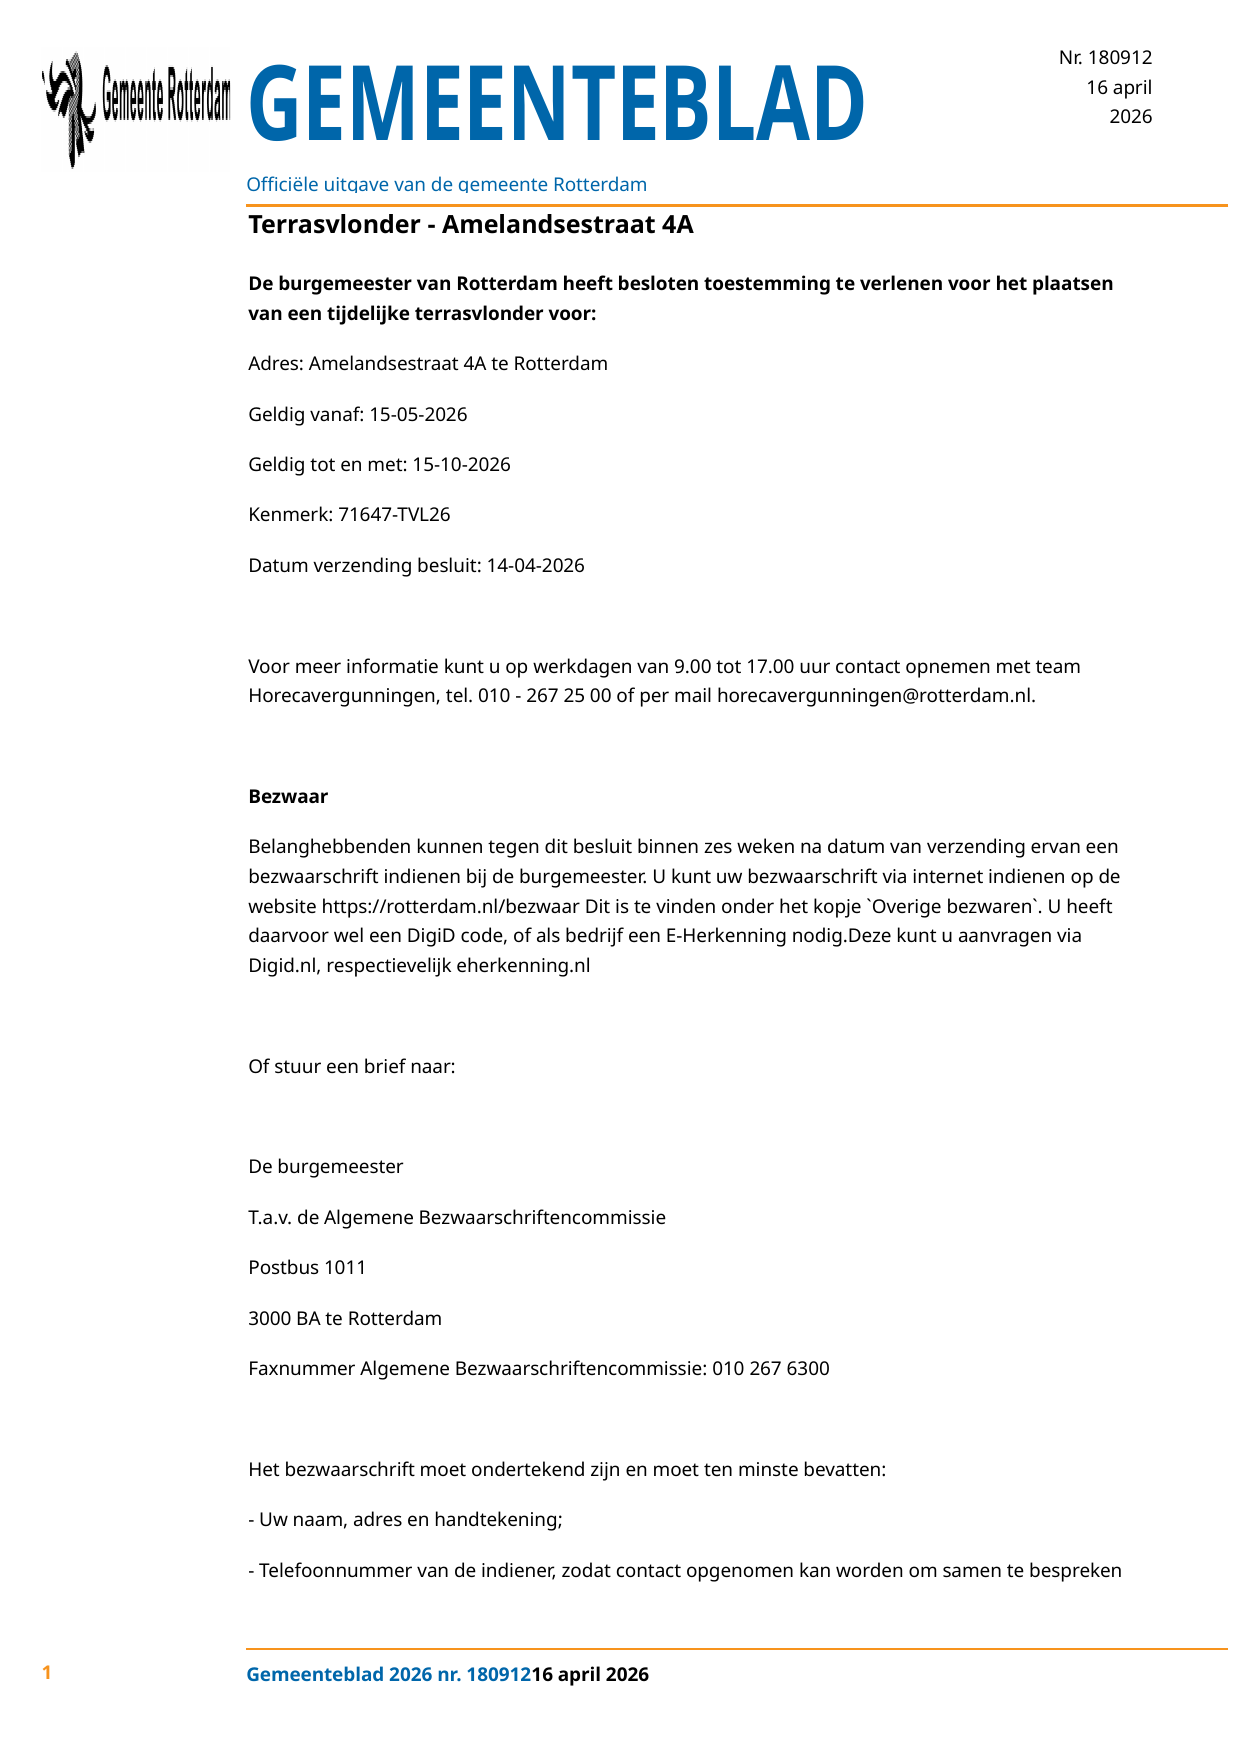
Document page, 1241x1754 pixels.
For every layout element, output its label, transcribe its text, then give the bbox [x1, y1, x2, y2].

text De burgemeester [248, 1154, 1152, 1179]
text Of stuur een brief naar: [248, 1053, 1152, 1078]
text Terrasvlonder - Amelandsestraat 4A [248, 207, 1152, 241]
text T.a.v. de Algemene Bezwaarschriftencommissie [248, 1204, 1152, 1230]
text - Telefoonnummer van de indiener, zodat contact opgenomen kan worden om samen te bespreken [248, 1557, 1152, 1583]
picture [41, 47, 231, 172]
text Adres: Amelandsestraat 4A te Rotterdam [248, 350, 1152, 376]
text Het bezwaarschrift moet ondertekend zijn en moet ten minste bevatten: [248, 1456, 1152, 1482]
text Bezwaar [248, 783, 1152, 809]
text - Uw naam, adres en handtekening; [248, 1507, 1152, 1532]
text Datum verzending besluit: 14-04-2026 [248, 552, 1152, 578]
text Geldig tot en met: 15-10-2026 [248, 451, 1152, 477]
text Belanghebbenden kunnen tegen dit besluit binnen zes weken na datum van verzending ervan een bezwaarschrift indienen bij de burgemeester. U kunt uw bezwaarschrift via internet indienen op de website https://rotterdam.nl/bezwaar Dit is te vinden onder het kopje `Overige bezwaren`. U heeft daarvoor wel een DigiD code, of als bedrijf een E-Herkenning nodig.Deze kunt u aanvragen via Digid.nl, respectievelijk eherkenning.nl [248, 834, 1152, 978]
text De burgemeester van Rotterdam heeft besloten toestemming te verlenen voor het plaatsen van een tijdelijke terrasvlonder voor: [248, 270, 1152, 326]
text Voor meer informatie kunt u op werkdagen van 9.00 tot 17.00 uur contact opnemen met team Horecavergunningen, tel. 010 - 267 25 00 of per mail horecavergunningen@rotterdam.nl. [248, 653, 1152, 708]
text 3000 BA te Rotterdam [248, 1305, 1152, 1331]
text Faxnummer Algemene Bezwaarschriftencommissie: 010 267 6300 [248, 1355, 1152, 1381]
text Postbus 1011 [248, 1254, 1152, 1280]
text Geldig vanaf: 15-05-2026 [248, 401, 1152, 426]
text Kenmerk: 71647-TVL26 [248, 502, 1152, 527]
